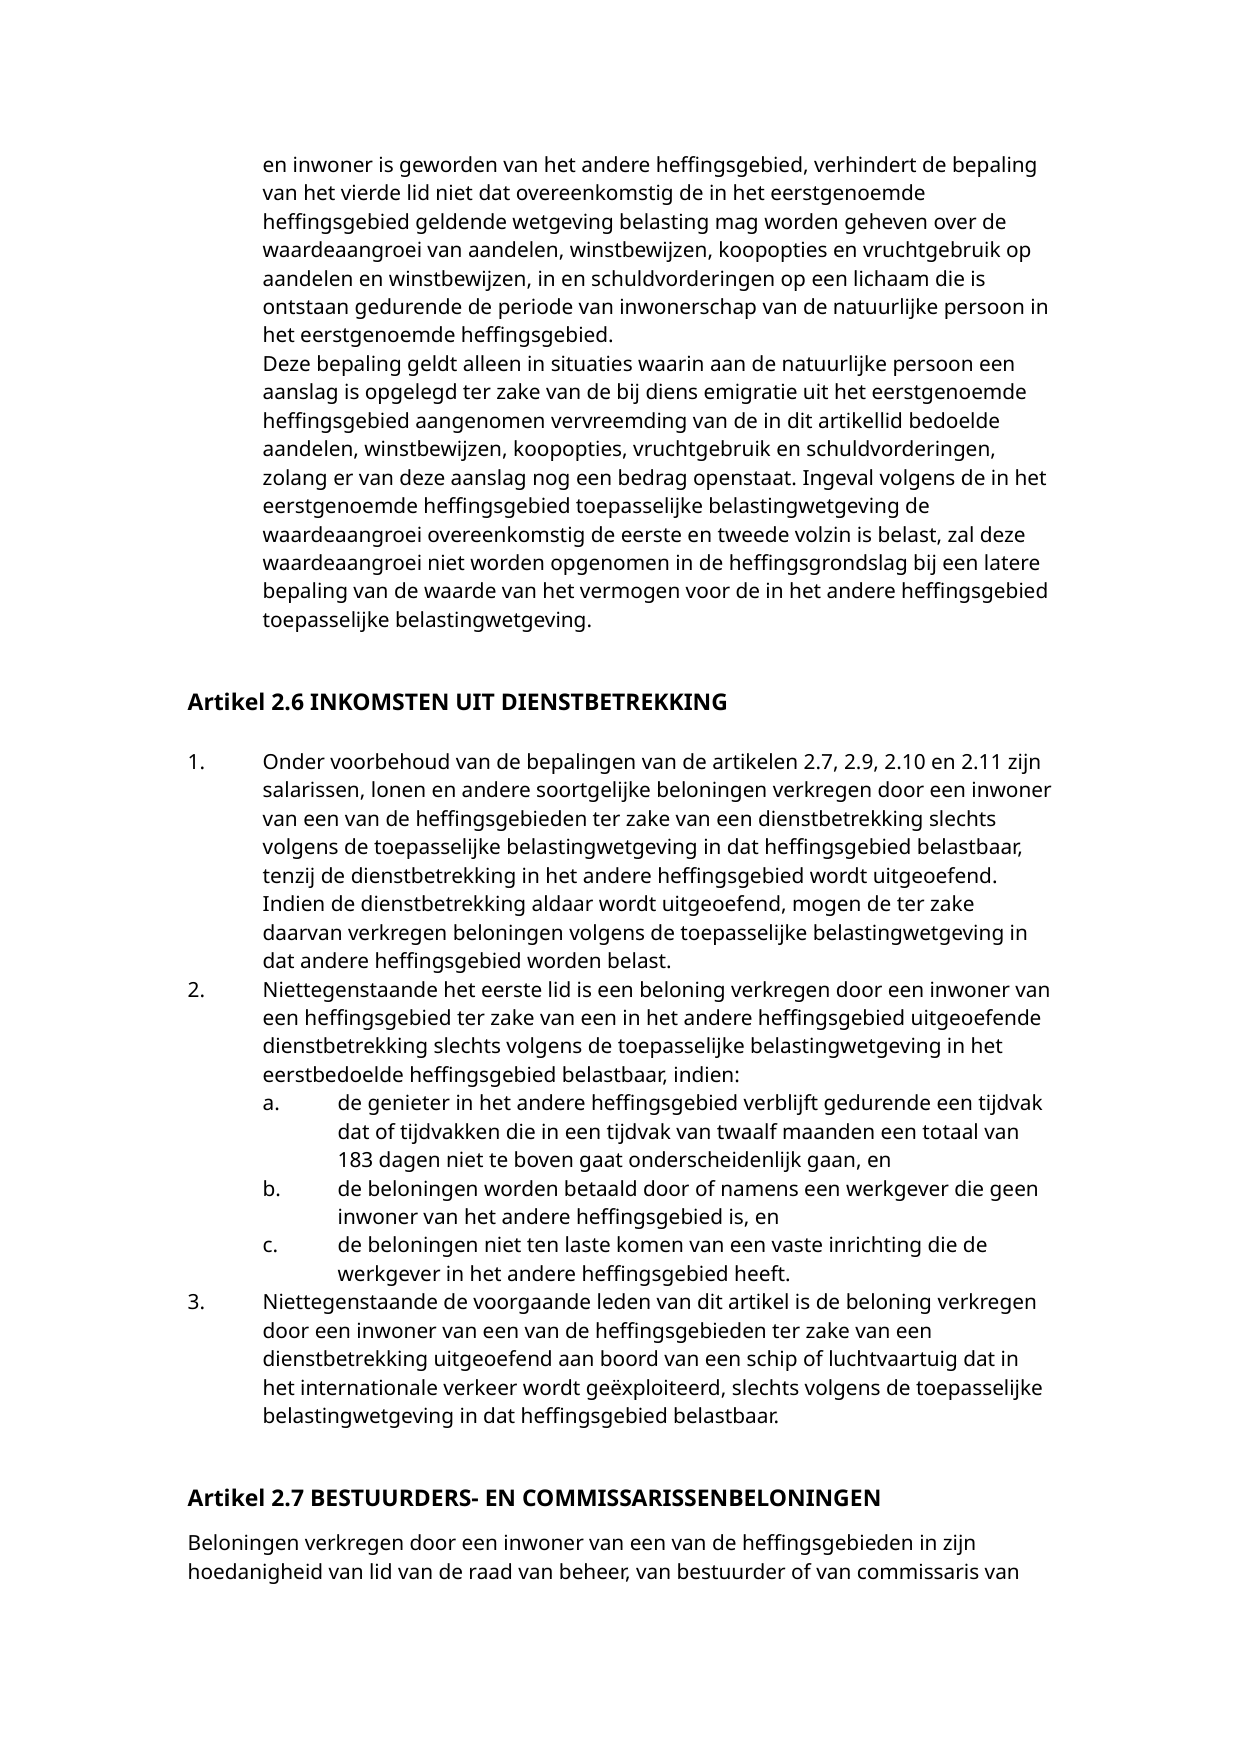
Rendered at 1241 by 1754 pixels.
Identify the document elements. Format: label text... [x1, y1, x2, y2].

text Beloningen verkregen door een inwoner van een van de heffingsgebieden in zijn hoedanigheid van lid van de raad van beheer, van bestuurder of van commissaris van [187, 1528, 1053, 1585]
subtitle Artikel 2.7 BESTUURDERS- EN COMMISSARISSENBELONINGEN [187, 1482, 1053, 1513]
list Deze bepaling geldt alleen in situaties waarin aan de natuurlijke persoon een aanslag is opgelegd ter zake van de bij diens emigratie uit het eerstgenoemde heffingsgebied aangenomen vervreemding van de in dit artikellid bedoelde aandelen, winstbewijzen, koopopties, vruchtgebruik en schuldvorderingen, zolang er van deze aanslag nog een bedrag openstaat. Ingeval volgens de in het eerstgenoemde heffingsgebied toepasselijke belastingwetgeving de waardeaangroei overeenkomstig de eerste en tweede volzin is belast, zal deze waardeaangroei niet worden opgenomen in de heffingsgrondslag bij een latere bepaling van de waarde van het vermogen voor de in het andere heffingsgebied toepasselijke belastingwetgeving. [187, 349, 1053, 633]
list Onder voorbehoud van de bepalingen van de artikelen 2.7, 2.9, 2.10 en 2.11 zijn salarissen, lonen en andere soortgelijke beloningen verkregen door een inwoner van een van de heffingsgebieden ter zake van een dienstbetrekking slechts volgens de toepasselijke belastingwetgeving in dat heffingsgebied belastbaar, tenzij de dienstbetrekking in het andere heffingsgebied wordt uitgeoefend. Indien de dienstbetrekking aldaar wordt uitgeoefend, mogen de ter zake daarvan verkregen beloningen volgens de toepasselijke belastingwetgeving in dat andere heffingsgebied worden belast. [187, 747, 1053, 975]
list Niettegenstaande de voorgaande leden van dit artikel is de beloning verkregen door een inwoner van een van de heffingsgebieden ter zake van een dienstbetrekking uitgeoefend aan boord van een schip of luchtvaartuig dat in het internationale verkeer wordt geëxploiteerd, slechts volgens de toepasselijke belastingwetgeving in dat heffingsgebied belastbaar. [187, 1287, 1053, 1430]
list de genieter in het andere heffingsgebied verblijft gedurende een tijdvak dat of tijdvakken die in een tijdvak van twaalf maanden een totaal van 183 dagen niet te boven gaat onderscheidenlijk gaan, en [262, 1088, 1053, 1174]
list en inwoner is geworden van het andere heffingsgebied, verhindert de bepaling van het vierde lid niet dat overeenkomstig de in het eerstgenoemde heffingsgebied geldende wetgeving belasting mag worden geheven over de waardeaangroei van aandelen, winstbewijzen, koopopties en vruchtgebruik op aandelen en winstbewijzen, in en schuldvorderingen op een lichaam die is ontstaan gedurende de periode van inwonerschap van de natuurlijke persoon in het eerstgenoemde heffingsgebied. [187, 150, 1053, 349]
list de beloningen worden betaald door of namens een werkgever die geen inwoner van het andere heffingsgebied is, en [262, 1174, 1053, 1231]
list de beloningen niet ten laste komen van een vaste inrichting die de werkgever in het andere heffingsgebied heeft. [262, 1231, 1053, 1287]
list Niettegenstaande het eerste lid is een beloning verkregen door een inwoner van een heffingsgebied ter zake van een in het andere heffingsgebied uitgeoefende dienstbetrekking slechts volgens de toepasselijke belastingwetgeving in het eerstbedoelde heffingsgebied belastbaar, indien: [187, 975, 1053, 1088]
subtitle Artikel 2.6 INKOMSTEN UIT DIENSTBETREKKING [187, 686, 1053, 717]
